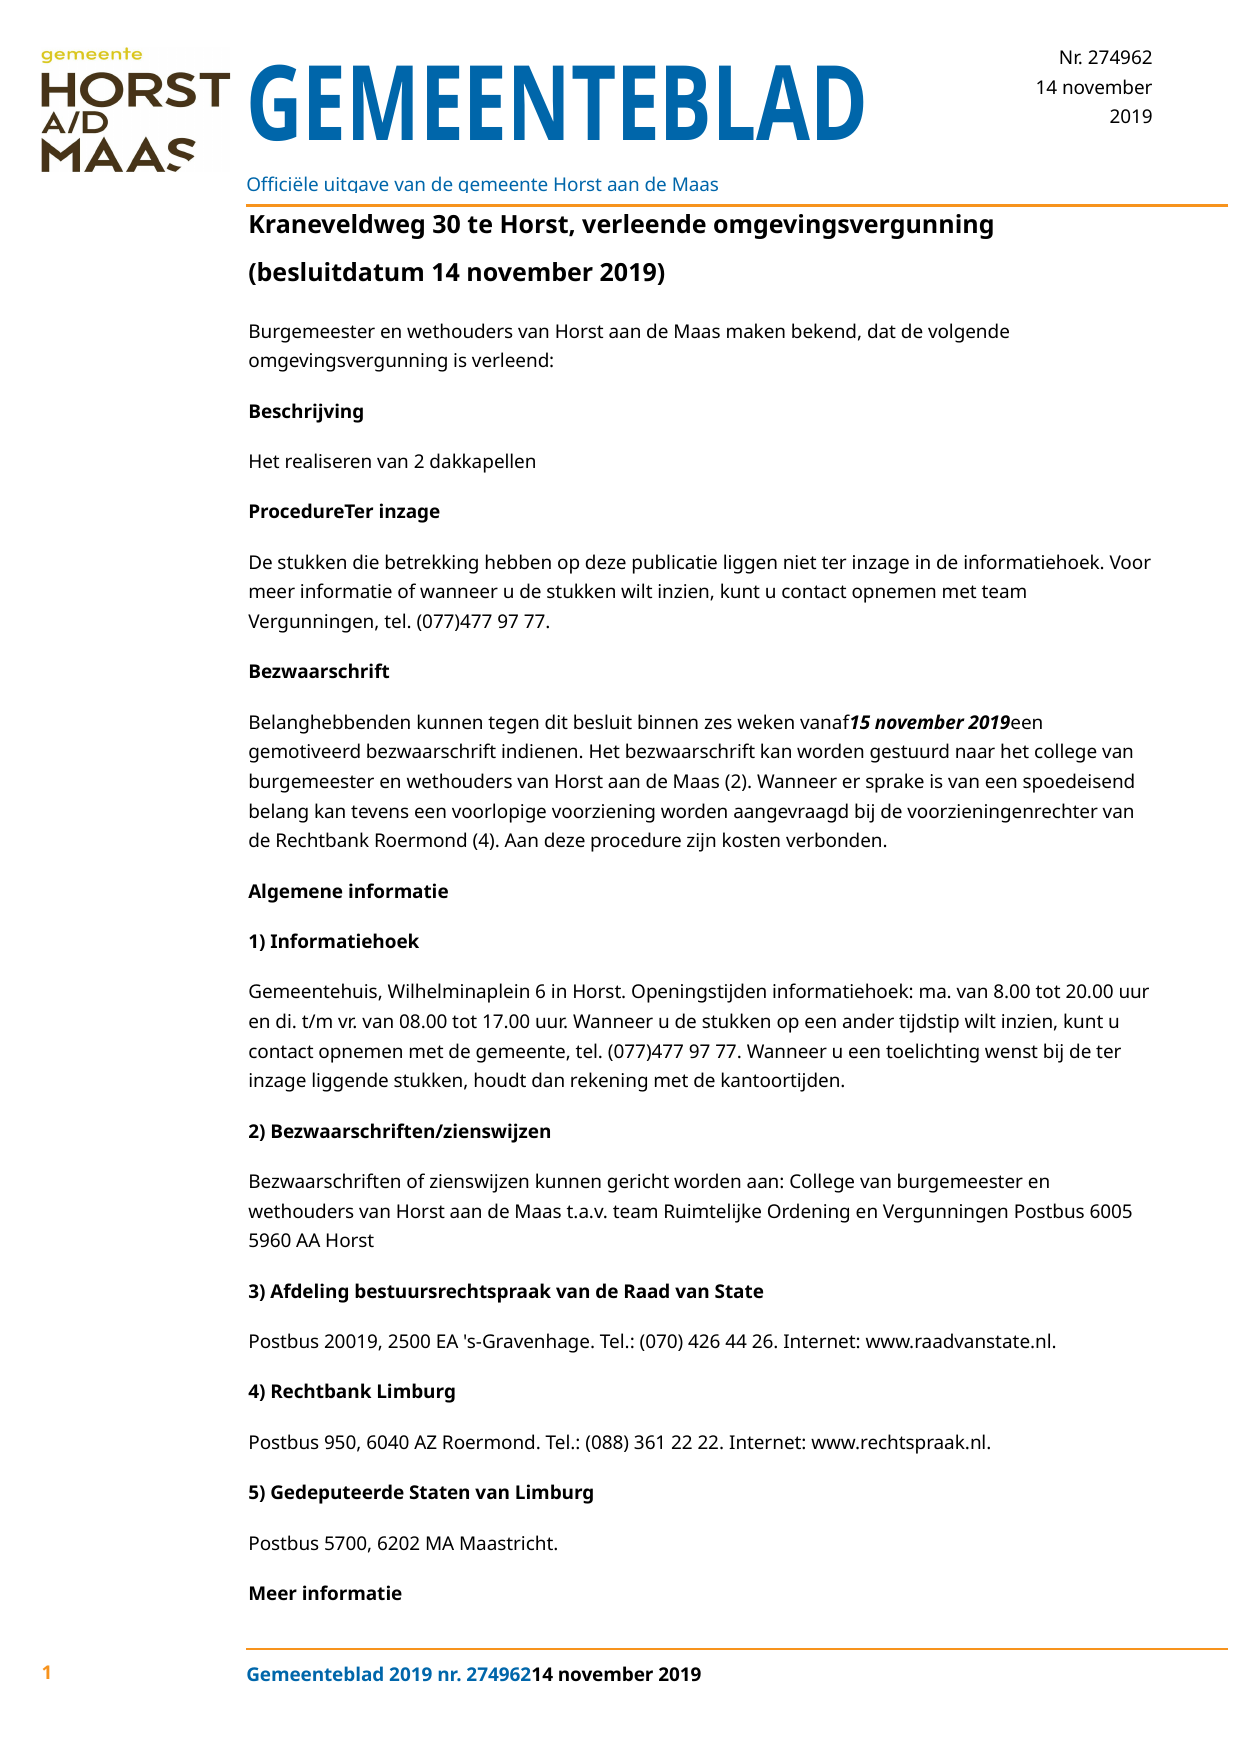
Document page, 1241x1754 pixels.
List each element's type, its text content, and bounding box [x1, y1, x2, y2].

text Belanghebbenden kunnen tegen dit besluit binnen zes weken vanaf15 november 2019een gemotiveerd bezwaarschrift indienen. Het bezwaarschrift kan worden gestuurd naar het college van burgemeester en wethouders van Horst aan de Maas (2). Wanneer er sprake is van een spoedeisend belang kan tevens een voorlopige voorziening worden aangevraagd bij de voorzieningenrechter van de Rechtbank Roermond (4). Aan deze procedure zijn kosten verbonden. [248, 709, 1152, 853]
text Bezwaarschrift [248, 659, 1152, 684]
text Burgemeester en wethouders van Horst aan de Maas maken bekend, dat de volgende omgevingsvergunning is verleend: [248, 318, 1152, 373]
text Bezwaarschriften of zienswijzen kunnen gericht worden aan: College van burgemeester en wethouders van Horst aan de Maas t.a.v. team Ruimtelijke Ordening en Vergunningen Postbus 6005 5960 AA Horst [248, 1168, 1152, 1253]
text ProcedureTer inzage [248, 499, 1152, 524]
text Meer informatie [248, 1580, 1152, 1606]
text Kraneveldweg 30 te Horst, verleende omgevingsvergunning (besluitdatum 14 november 2019) [248, 207, 1152, 288]
picture [41, 47, 231, 172]
text 4) Rechtbank Limburg [248, 1379, 1152, 1404]
text Beschrijving [248, 398, 1152, 424]
text Gemeentehuis, Wilhelminaplein 6 in Horst. Openingstijden informatiehoek: ma. van 8.00 tot 20.00 uur en di. t/m vr. van 08.00 tot 17.00 uur. Wanneer u de stukken op een ander tijdstip wilt inzien, kunt u contact opnemen met de gemeente, tel. (077)477 97 77. Wanneer u een toelichting wenst bij de ter inzage liggende stukken, houdt dan rekening met de kantoortijden. [248, 979, 1152, 1093]
text Postbus 950, 6040 AZ Roermond. Tel.: (088) 361 22 22. Internet: www.rechtspraak.nl. [248, 1429, 1152, 1455]
text Postbus 5700, 6202 MA Maastricht. [248, 1530, 1152, 1556]
text De stukken die betrekking hebben op deze publicatie liggen niet ter inzage in de informatiehoek. Voor meer informatie of wanneer u de stukken wilt inzien, kunt u contact opnemen met team Vergunningen, tel. (077)477 97 77. [248, 549, 1152, 634]
text Het realiseren van 2 dakkapellen [248, 448, 1152, 474]
text 1) Informatiehoek [248, 928, 1152, 954]
text 5) Gedeputeerde Staten van Limburg [248, 1479, 1152, 1505]
text Postbus 20019, 2500 EA 's-Gravenhage. Tel.: (070) 426 44 26. Internet: www.raadvanstate.nl. [248, 1328, 1152, 1354]
text Algemene informatie [248, 878, 1152, 904]
text 3) Afdeling bestuursrechtspraak van de Raad van State [248, 1278, 1152, 1304]
text 2) Bezwaarschriften/zienswijzen [248, 1118, 1152, 1144]
